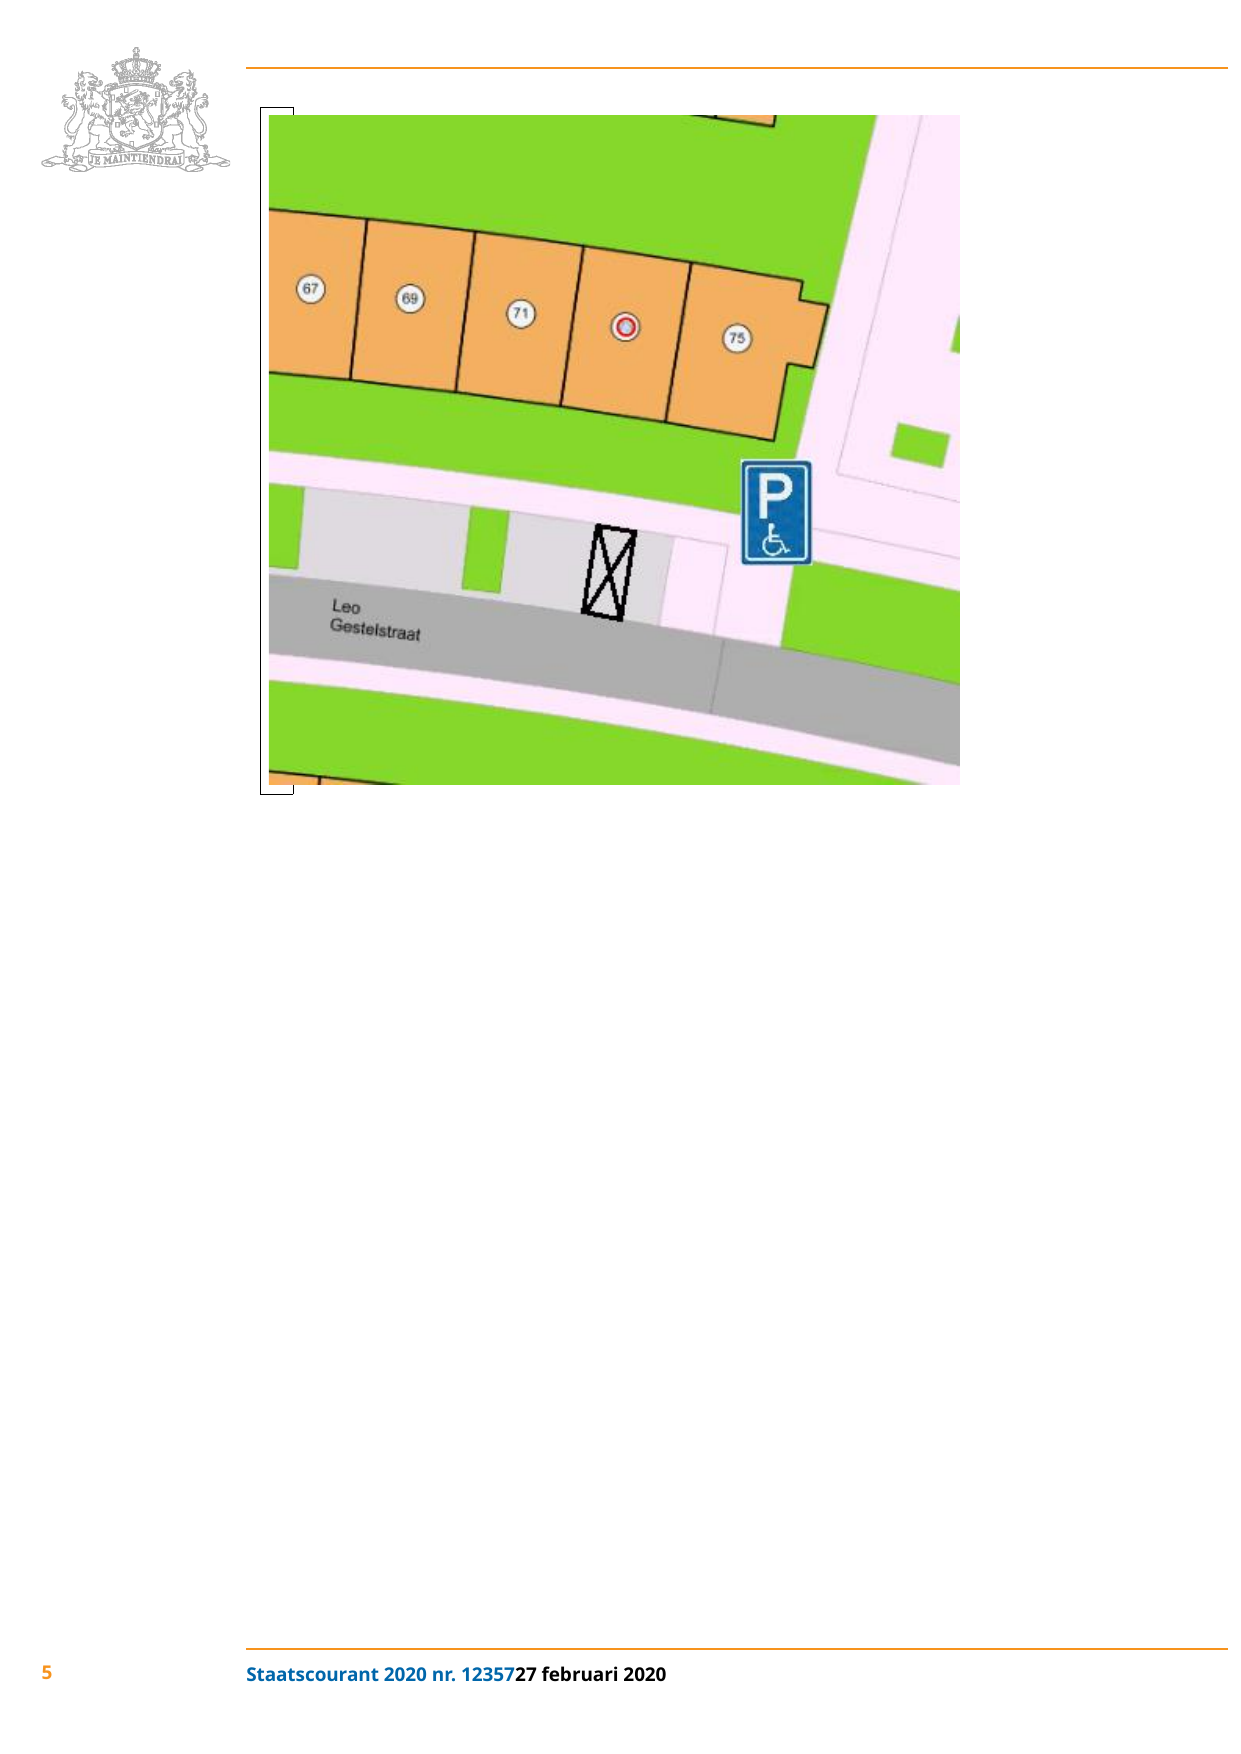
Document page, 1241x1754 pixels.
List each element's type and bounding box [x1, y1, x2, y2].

picture [268, 115, 960, 785]
picture [41, 47, 231, 172]
